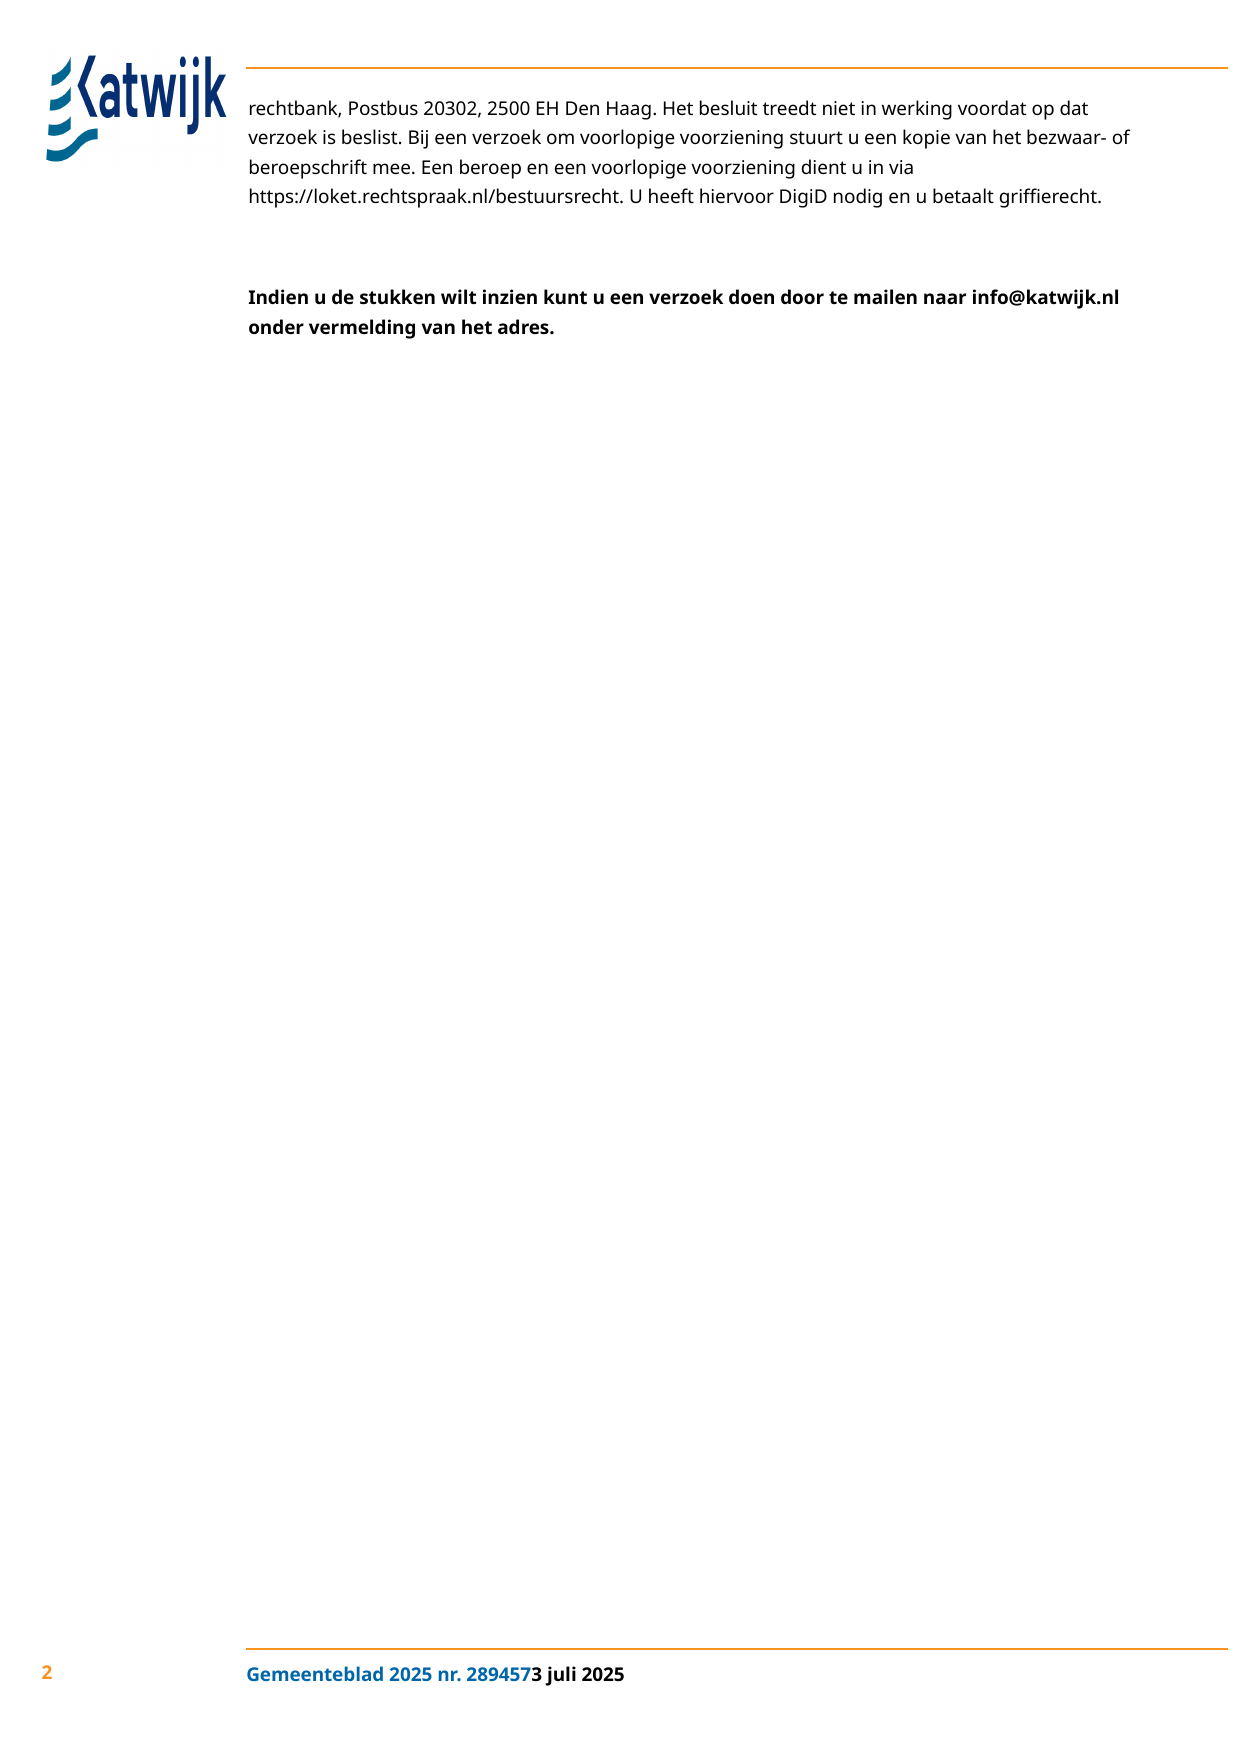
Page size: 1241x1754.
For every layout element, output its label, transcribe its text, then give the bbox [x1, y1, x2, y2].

text Indien u de stukken wilt inzien kunt u een verzoek doen door te mailen naar info@katwijk.nl onder vermelding van het adres. [248, 284, 1152, 340]
picture [41, 47, 231, 172]
text rechtbank, Postbus 20302, 2500 EH Den Haag. Het besluit treedt niet in werking voordat op dat verzoek is beslist. Bij een verzoek om voorlopige voorziening stuurt u een kopie van het bezwaar- of beroepschrift mee. Een beroep en een voorlopige voorziening dient u in via https://loket.rechtspraak.nl/bestuursrecht. U heeft hiervoor DigiD nodig en u betaalt griffierecht. [248, 95, 1152, 209]
